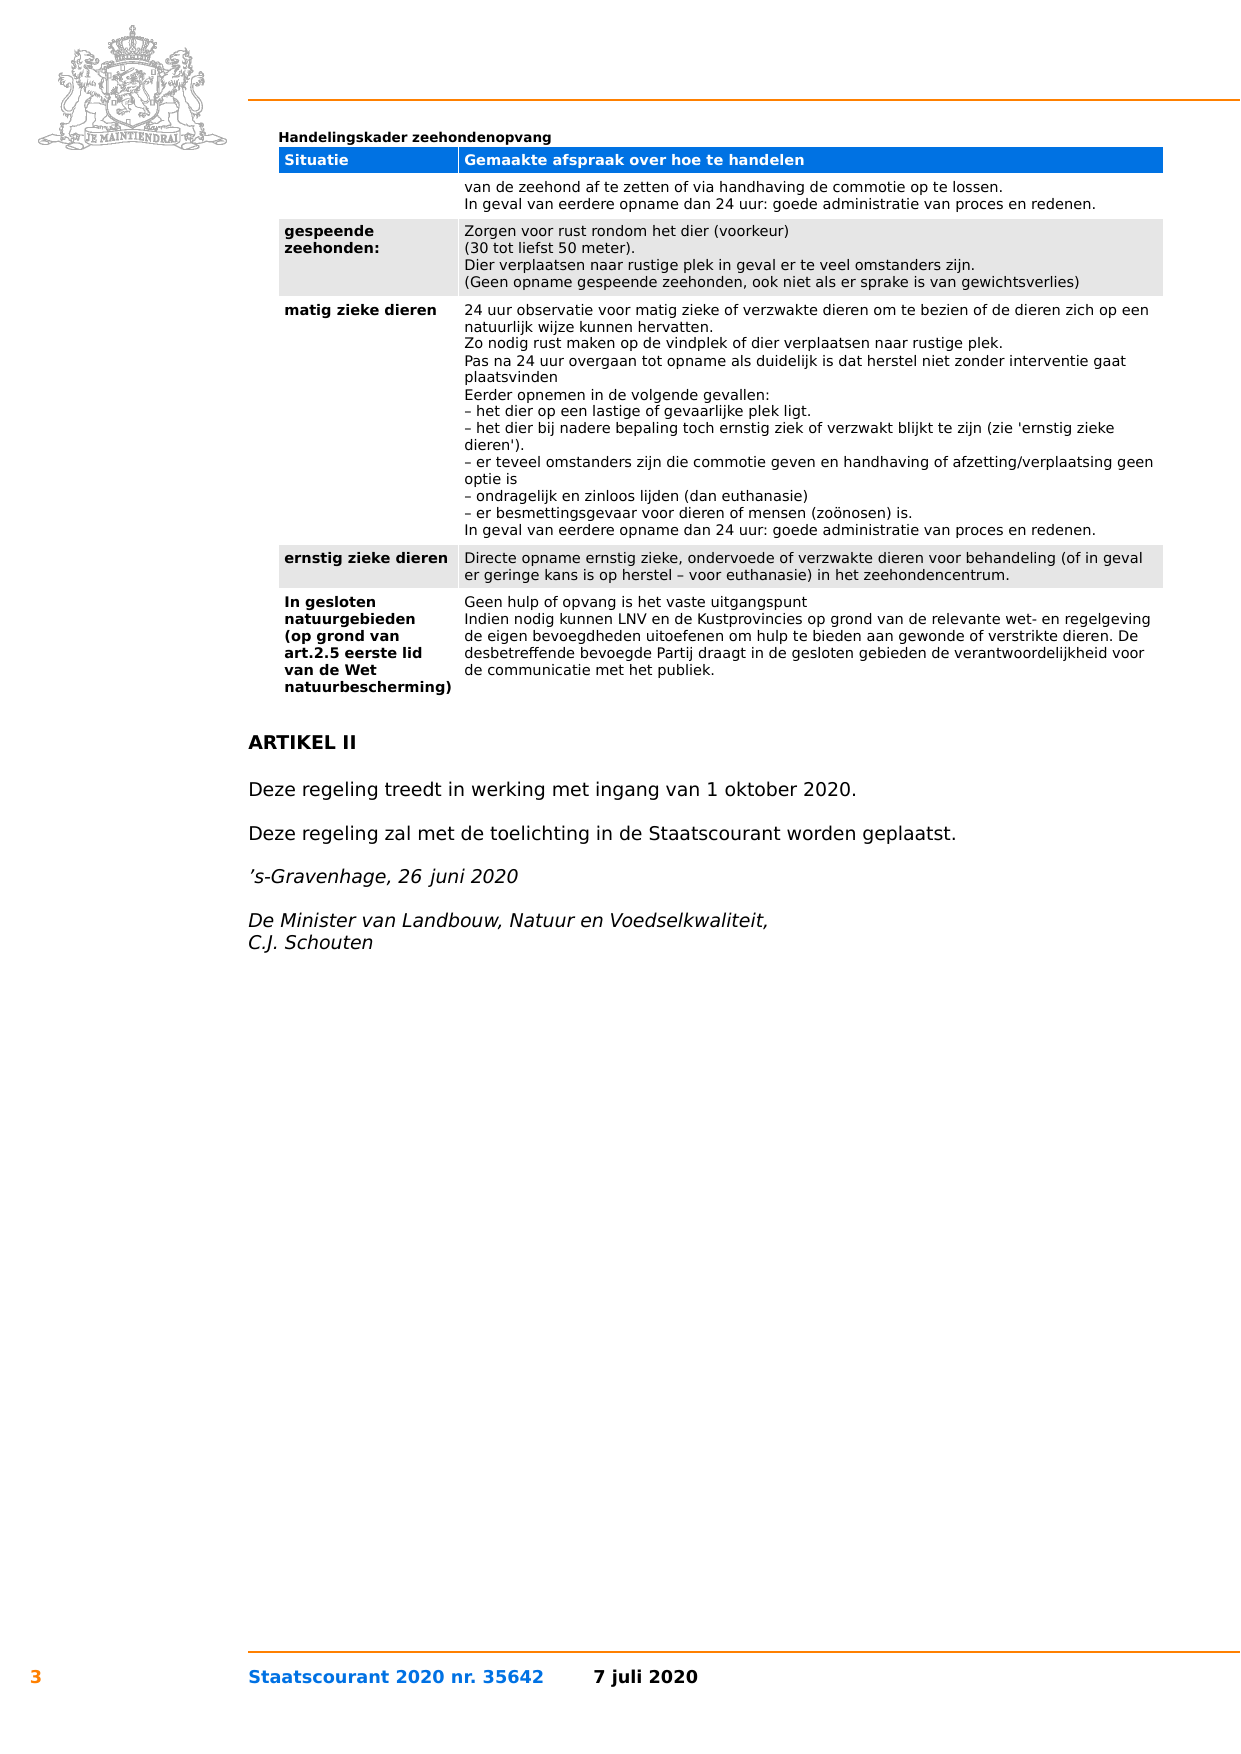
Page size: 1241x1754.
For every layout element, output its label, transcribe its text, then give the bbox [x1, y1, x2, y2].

table_cell van de zeehond af te zetten of via handhaving de commotie op te lossen. In geval van eerdere opname dan 24 uur: goede administratie van proces en redenen. [459, 174, 1163, 217]
table_cell gespeende zeehonden: [279, 219, 458, 296]
text ’s-Gravenhage, 26 juni 2020 [248, 866, 1163, 888]
table_cell In gesloten natuurgebieden (op grond van art.2.5 eerste lid van de Wet natuurbescherming) [279, 589, 458, 701]
text De Minister van Landbouw, Natuur en Voedselkwaliteit, C.J. Schouten [248, 910, 1163, 954]
table_cell matig zieke dieren [279, 297, 458, 544]
table_cell ernstig zieke dieren [279, 545, 458, 588]
table_cell Zorgen voor rust rondom het dier (voorkeur) (30 tot liefst 50 meter). Dier verplaatsen naar rustige plek in geval er te veel omstanders zijn. (Geen opname gespeende zeehonden, ook niet als er sprake is van gewichtsverlies) [459, 219, 1163, 296]
table_cell 24 uur observatie voor matig zieke of verzwakte dieren om te bezien of de dieren zich op een natuurlijk wijze kunnen hervatten. Zo nodig rust maken op de vindplek of dier verplaatsen naar rustige plek. Pas na 24 uur overgaan tot opname als duidelijk is dat herstel niet zonder interventie gaat plaatsvinden Eerder opnemen in de volgende gevallen: – het dier op een lastige of gevaarlijke plek ligt. – het dier bij nadere bepaling toch ernstig ziek of verzwakt blijkt te zijn (zie 'ernstig zieke dieren'). – er teveel omstanders zijn die commotie geven en handhaving of afzetting/verplaatsing geen optie is – ondragelijk en zinloos lijden (dan euthanasie) – er besmettingsgevaar voor dieren of mensen (zoönosen) is. In geval van eerdere opname dan 24 uur: goede administratie van proces en redenen. [459, 297, 1163, 544]
text Deze regeling treedt in werking met ingang van 1 oktober 2020. [248, 778, 1163, 801]
table_cell Directe opname ernstig zieke, ondervoede of verzwakte dieren voor behandeling (of in geval er geringe kans is op herstel – voor euthanasie) in het zeehondencentrum. [459, 545, 1163, 588]
table_cell Situatie [279, 147, 458, 173]
picture [38, 25, 227, 150]
subtitle ARTIKEL II [248, 732, 1163, 753]
table_cell [279, 174, 458, 217]
table_cell Gemaakte afspraak over hoe te handelen [459, 147, 1163, 173]
table_header Handelingskader zeehondenopvang [278, 130, 1163, 146]
table_cell Geen hulp of opvang is het vaste uitgangspunt Indien nodig kunnen LNV en de Kustprovincies op grond van de relevante wet- en regelgeving de eigen bevoegdheden uitoefenen om hulp te bieden aan gewonde of verstrikte dieren. De desbetreffende bevoegde Partij draagt in de gesloten gebieden de verantwoordelijkheid voor de communicatie met het publiek. [459, 589, 1163, 701]
text Deze regeling zal met de toelichting in de Staatscourant worden geplaatst. [248, 822, 1163, 844]
